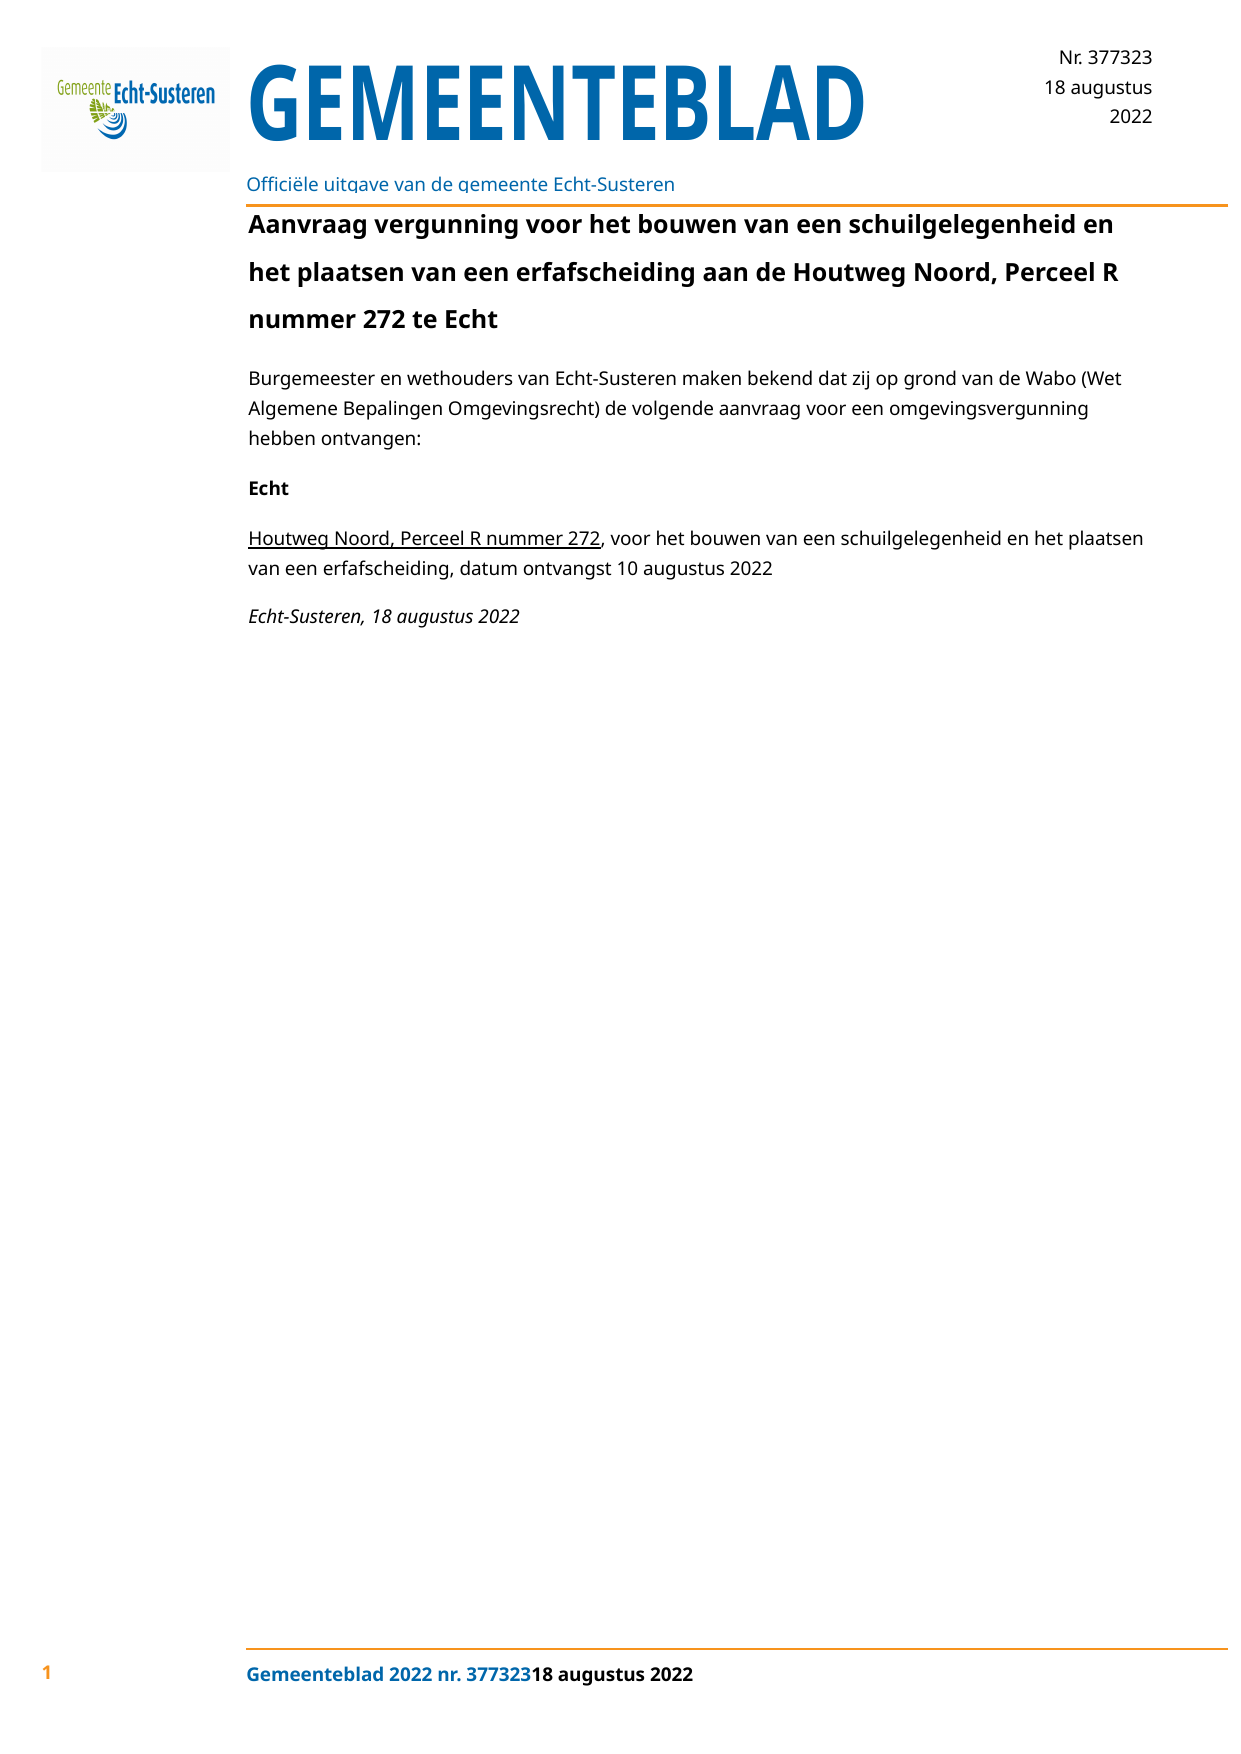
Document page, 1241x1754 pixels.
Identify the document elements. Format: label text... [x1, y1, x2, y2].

text Echt [248, 475, 1152, 501]
text Houtweg Noord, Perceel R nummer 272, voor het bouwen van een schuilgelegenheid en het plaatsen van een erfafscheiding, datum ontvangst 10 augustus 2022 [248, 526, 1152, 581]
text Aanvraag vergunning voor het bouwen van een schuilgelegenheid en het plaatsen van een erfafscheiding aan de Houtweg Noord, Perceel R nummer 272 te Echt [248, 207, 1152, 336]
picture [41, 47, 231, 172]
text Burgemeester en wethouders van Echt-Susteren maken bekend dat zij op grond van de Wabo (Wet Algemene Bepalingen Omgevingsrecht) de volgende aanvraag voor een omgevingsvergunning hebben ontvangen: [248, 366, 1152, 450]
text Echt-Susteren, 18 augustus 2022 [248, 603, 1152, 629]
